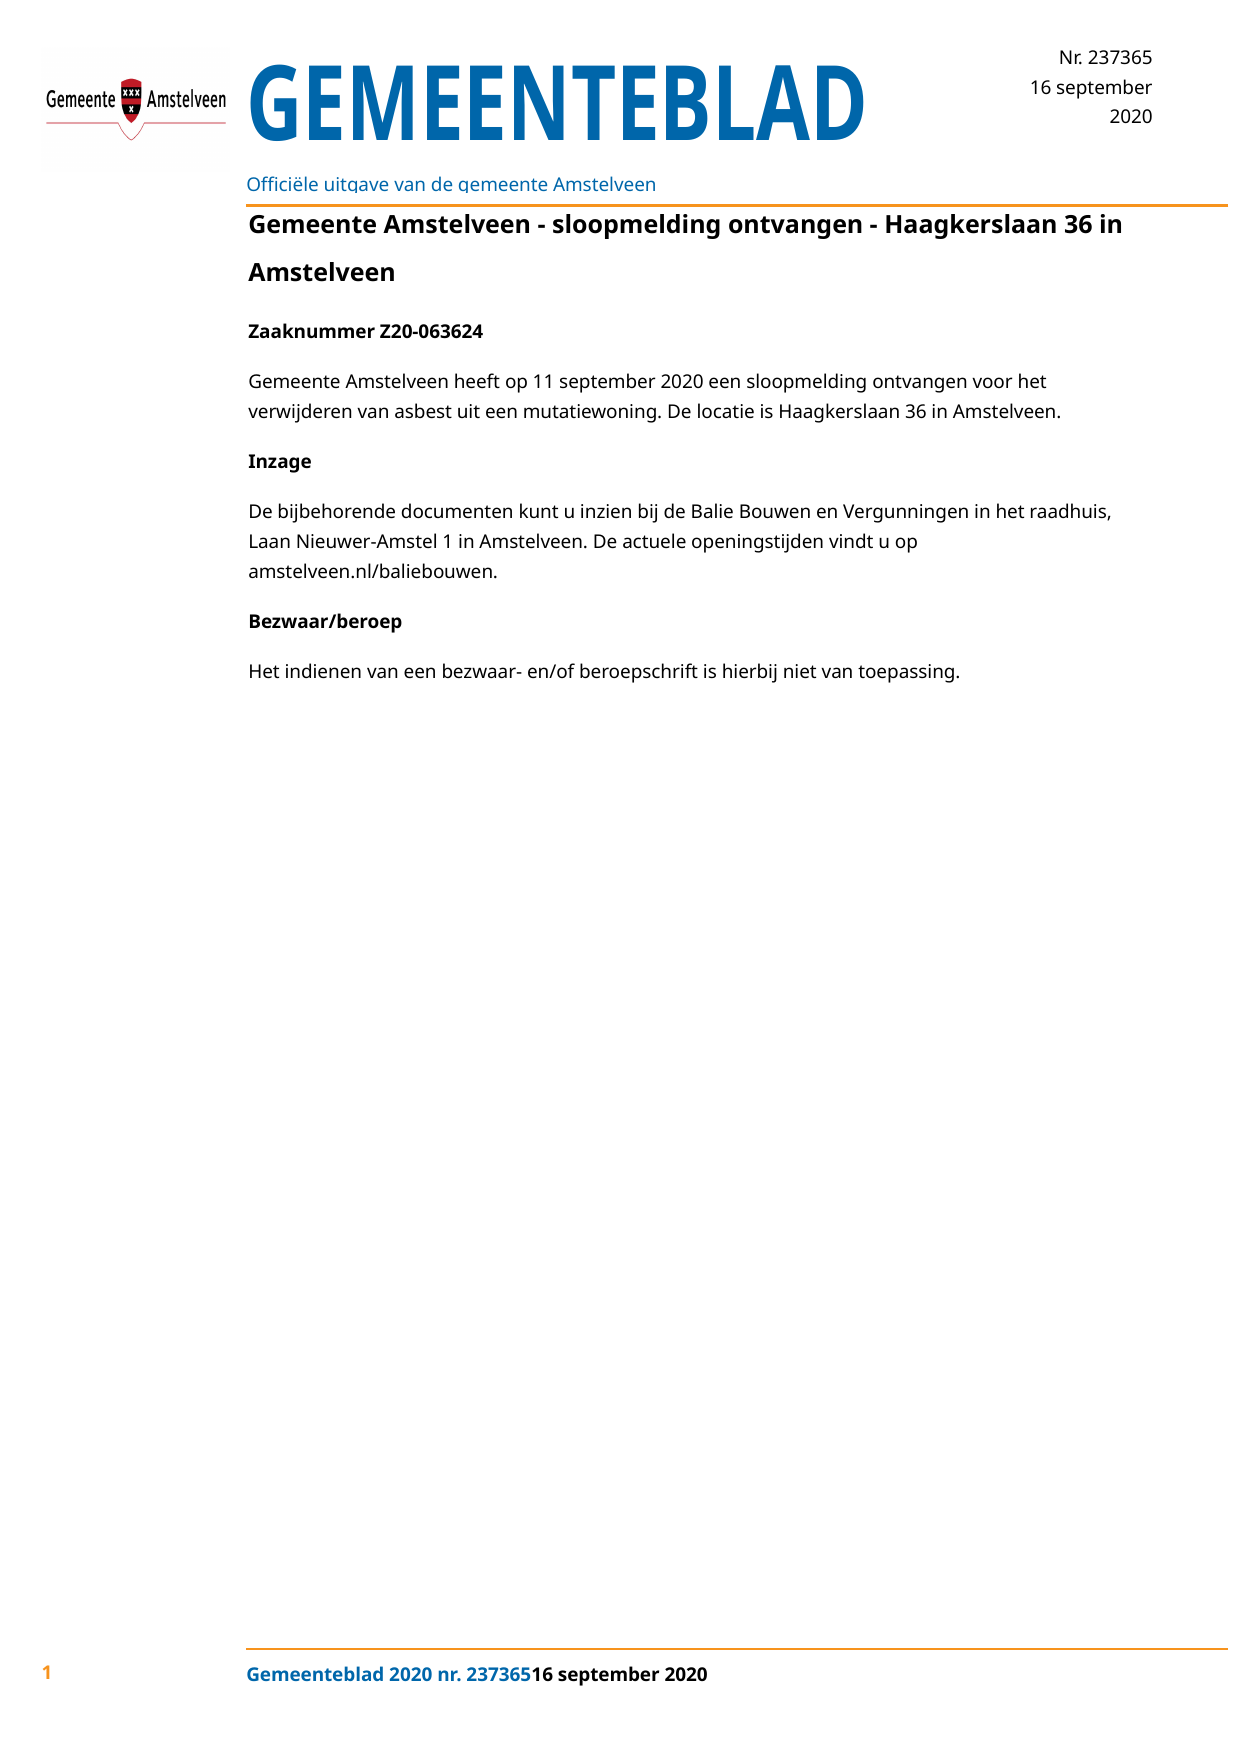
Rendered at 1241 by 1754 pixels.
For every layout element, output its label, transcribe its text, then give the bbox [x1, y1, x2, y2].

picture [41, 47, 231, 172]
text Inzage [248, 448, 1152, 474]
text De bijbehorende documenten kunt u inzien bij de Balie Bouwen en Vergunningen in het raadhuis, Laan Nieuwer-Amstel 1 in Amstelveen. De actuele openingstijden vindt u op amstelveen.nl/baliebouwen. [248, 499, 1152, 584]
text Gemeente Amstelveen - sloopmelding ontvangen - Haagkerslaan 36 in Amstelveen [248, 207, 1152, 288]
text Gemeente Amstelveen heeft op 11 september 2020 een sloopmelding ontvangen voor het verwijderen van asbest uit een mutatiewoning. De locatie is Haagkerslaan 36 in Amstelveen. [248, 368, 1152, 424]
text Het indienen van een bezwaar- en/of beroepschrift is hierbij niet van toepassing. [248, 659, 1152, 684]
text Zaaknummer Z20-063624 [248, 318, 1152, 344]
text Bezwaar/beroep [248, 608, 1152, 634]
